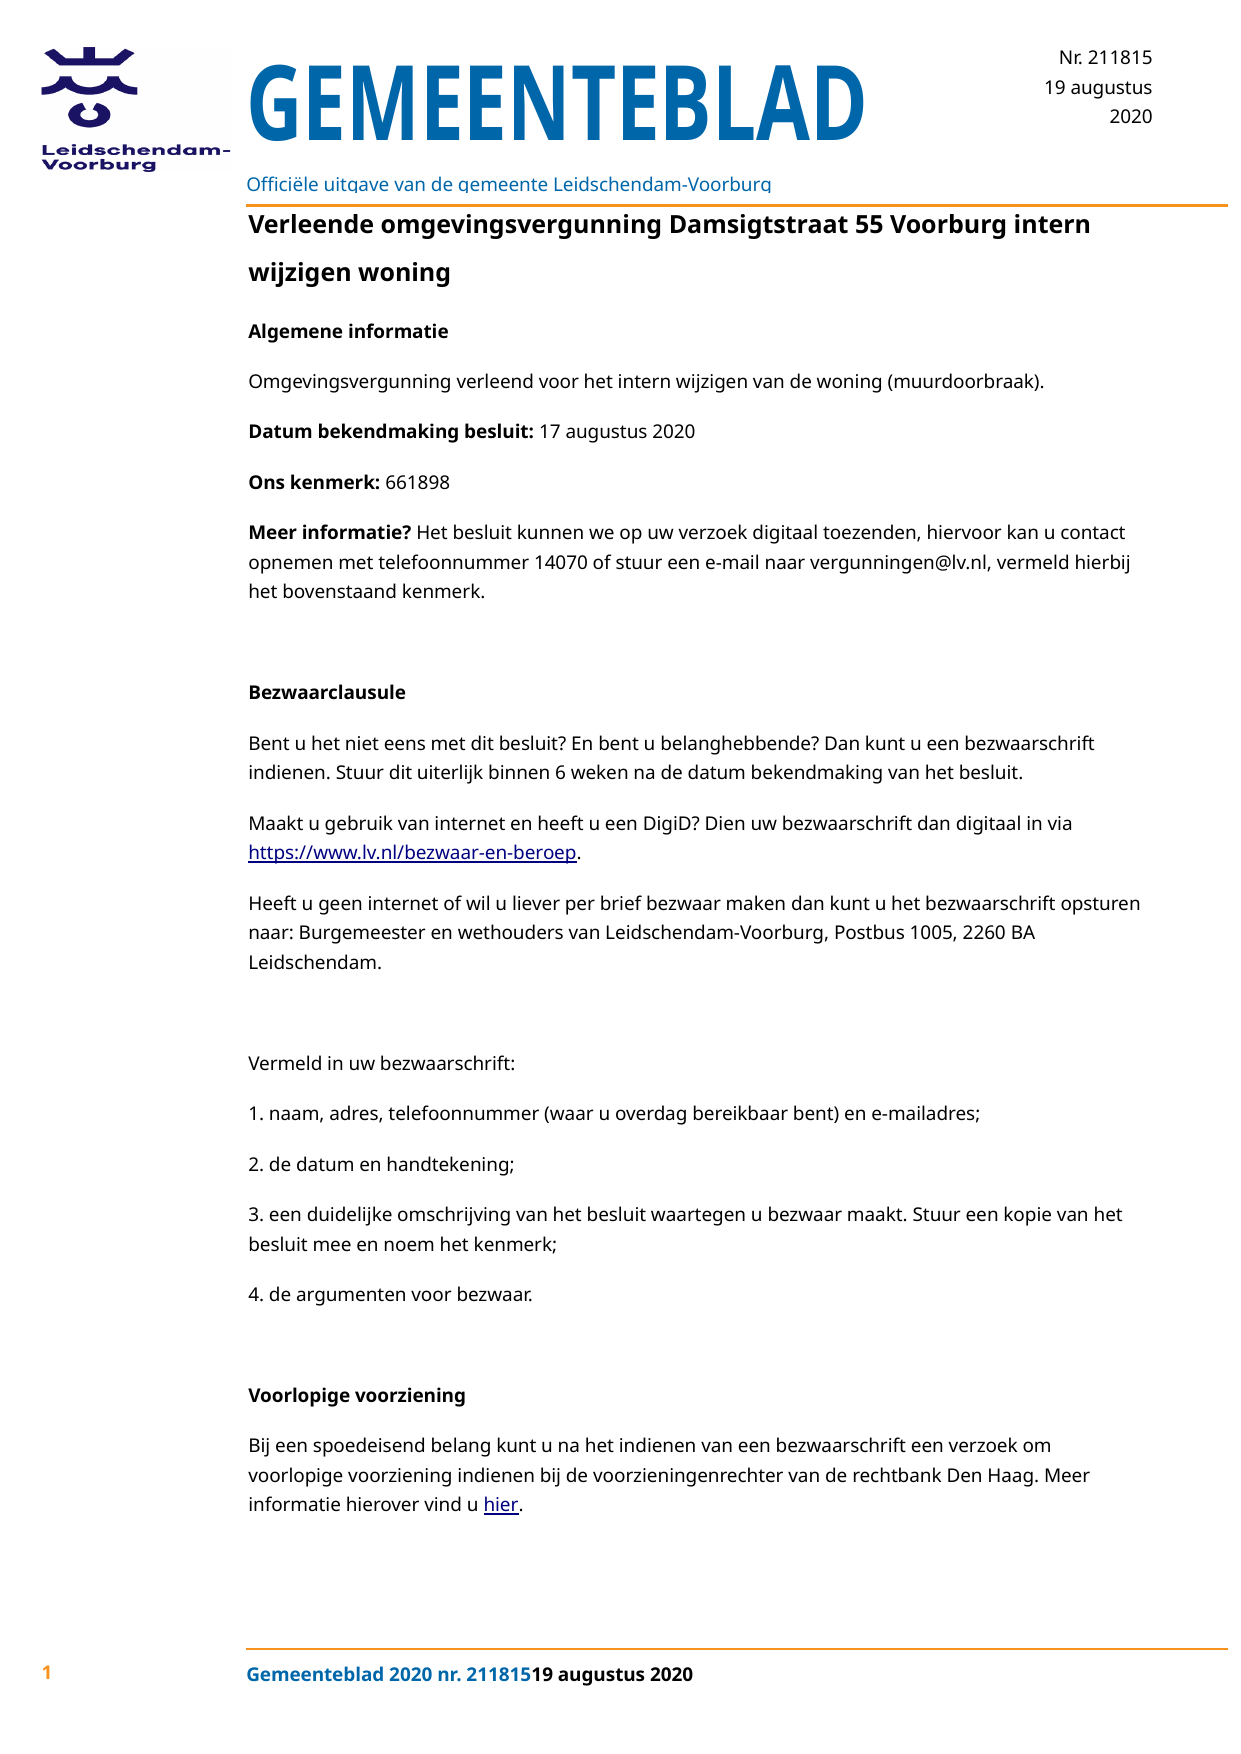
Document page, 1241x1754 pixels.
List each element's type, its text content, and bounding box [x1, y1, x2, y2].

text Voorlopige voorziening [248, 1382, 1152, 1408]
text Bij een spoedeisend belang kunt u na het indienen van een bezwaarschrift een verzoek om voorlopige voorziening indienen bij de voorzieningenrechter van de rechtbank Den Haag. Meer informatie hierover vind u hier. [248, 1432, 1152, 1517]
text Omgevingsvergunning verleend voor het intern wijzigen van de woning (muurdoorbraak). [248, 368, 1152, 394]
text Maakt u gebruik van internet en heeft u een DigiD? Dien uw bezwaarschrift dan digitaal in via https://www.lv.nl/bezwaar-en-beroep. [248, 810, 1152, 865]
text 3. een duidelijke omschrijving van het besluit waartegen u bezwaar maakt. Stuur een kopie van het besluit mee en noem het kenmerk; [248, 1201, 1152, 1257]
text 1. naam, adres, telefoonnummer (waar u overdag bereikbaar bent) en e-mailadres; [248, 1100, 1152, 1126]
text Datum bekendmaking besluit: 17 augustus 2020 [248, 419, 1152, 444]
text Algemene informatie [248, 318, 1152, 344]
text Meer informatie? Het besluit kunnen we op uw verzoek digitaal toezenden, hiervoor kan u contact opnemen met telefoonnummer 14070 of stuur een e-mail naar vergunningen@lv.nl, vermeld hierbij het bovenstaand kenmerk. [248, 519, 1152, 604]
text Verleende omgevingsvergunning Damsigtstraat 55 Voorburg intern wijzigen woning [248, 207, 1152, 288]
picture [41, 47, 231, 172]
text 4. de argumenten voor bezwaar. [248, 1281, 1152, 1307]
text Bezwaarclausule [248, 679, 1152, 705]
text Heeft u geen internet of wil u liever per brief bezwaar maken dan kunt u het bezwaarschrift opsturen naar: Burgemeester en wethouders van Leidschendam-Voorburg, Postbus 1005, 2260 BA Leidschendam. [248, 890, 1152, 975]
text Bent u het niet eens met dit besluit? En bent u belanghebbende? Dan kunt u een bezwaarschrift indienen. Stuur dit uiterlijk binnen 6 weken na de datum bekendmaking van het besluit. [248, 730, 1152, 785]
text Vermeld in uw bezwaarschrift: [248, 1050, 1152, 1076]
text Ons kenmerk: 661898 [248, 469, 1152, 495]
text 2. de datum en handtekening; [248, 1151, 1152, 1177]
